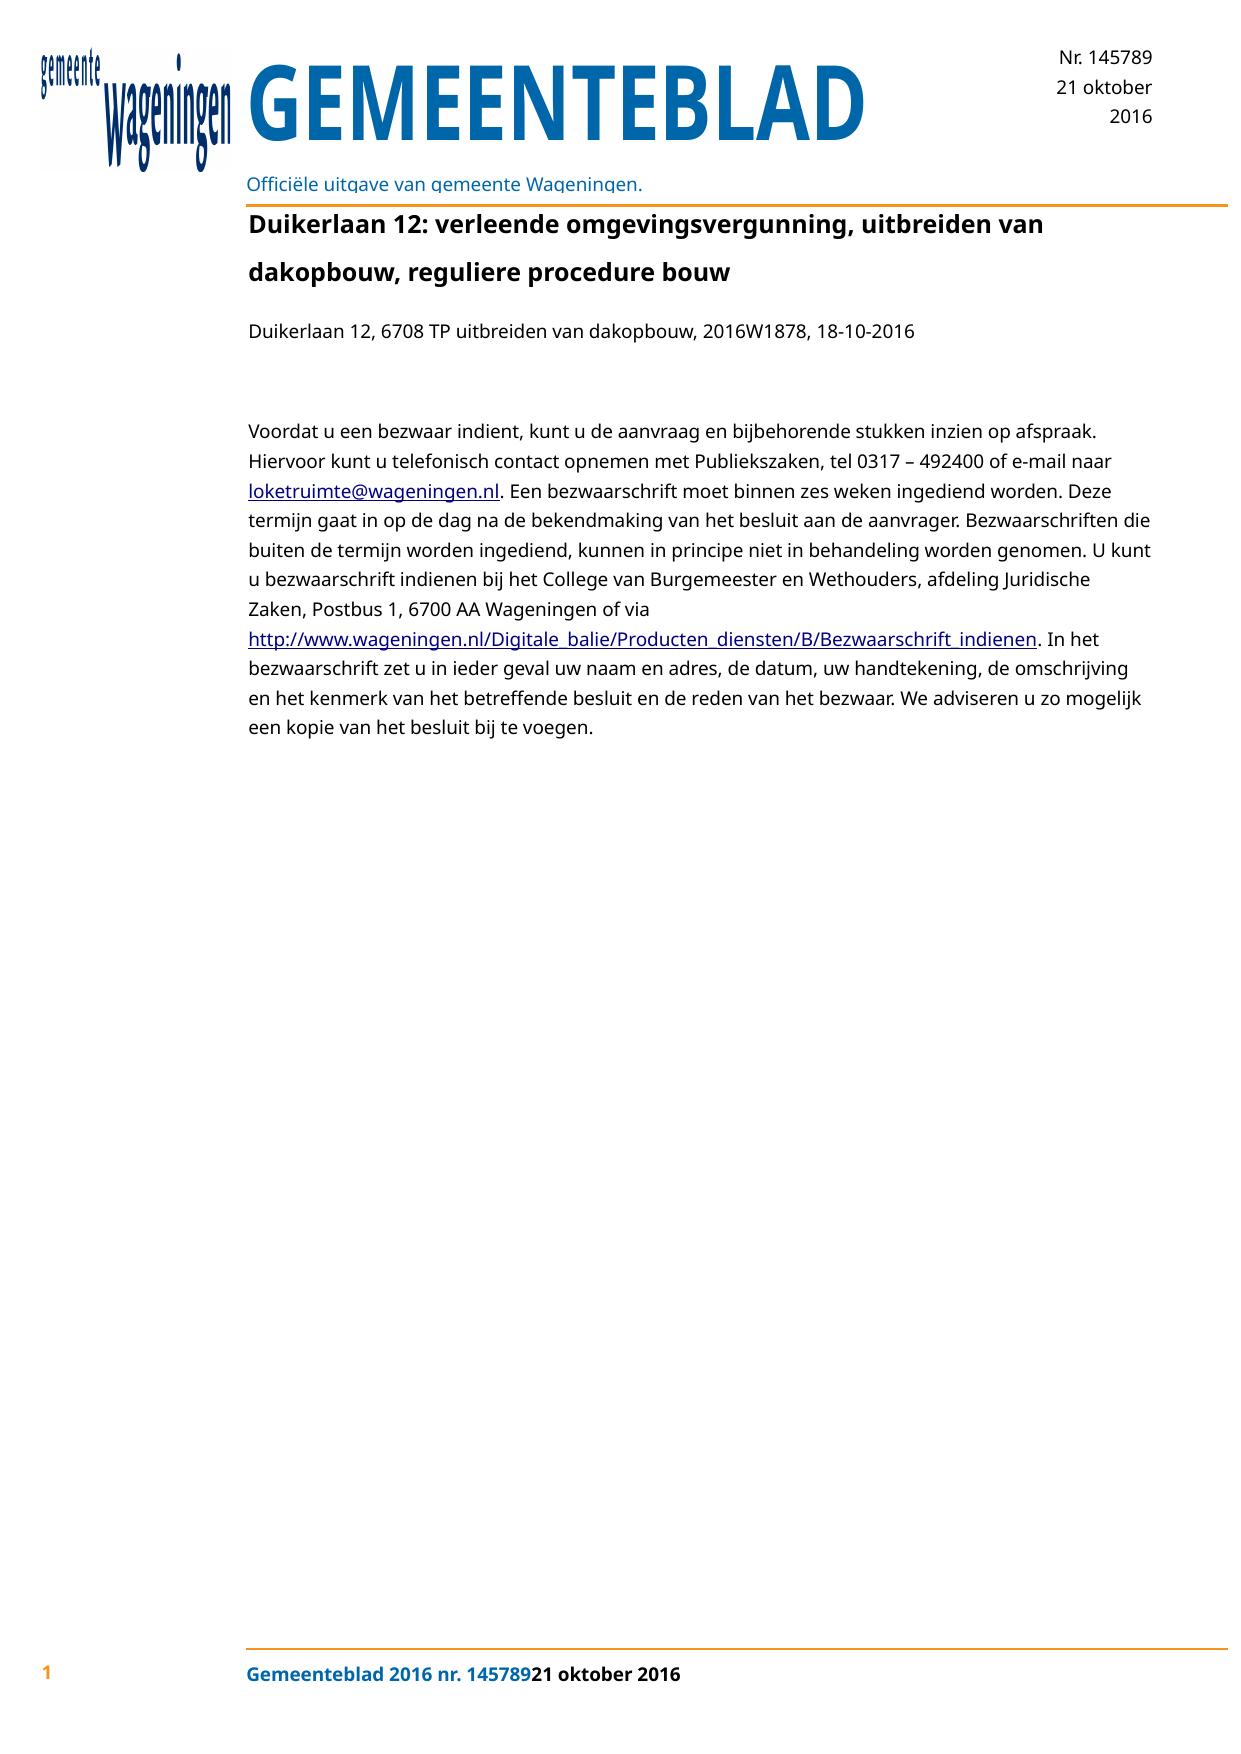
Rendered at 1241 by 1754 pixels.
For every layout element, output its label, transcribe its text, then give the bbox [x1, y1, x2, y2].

picture [41, 47, 231, 172]
text Duikerlaan 12: verleende omgevingsvergunning, uitbreiden van dakopbouw, reguliere procedure bouw [248, 207, 1152, 288]
text Duikerlaan 12, 6708 TP uitbreiden van dakopbouw, 2016W1878, 18-10-2016 [248, 318, 1152, 344]
text Voordat u een bezwaar indient, kunt u de aanvraag en bijbehorende stukken inzien op afspraak. Hiervoor kunt u telefonisch contact opnemen met Publiekszaken, tel 0317 – 492400 of e-mail naar loketruimte@wageningen.nl. Een bezwaarschrift moet binnen zes weken ingediend worden. Deze termijn gaat in op de dag na de bekendmaking van het besluit aan de aanvrager. Bezwaarschriften die buiten de termijn worden ingediend, kunnen in principe niet in behandeling worden genomen. U kunt u bezwaarschrift indienen bij het College van Burgemeester en Wethouders, afdeling Juridische Zaken, Postbus 1, 6700 AA Wageningen of via http://www.wageningen.nl/Digitale_balie/Producten_diensten/B/Bezwaarschrift_indienen. In het bezwaarschrift zet u in ieder geval uw naam en adres, de datum, uw handtekening, de omschrijving en het kenmerk van het betreffende besluit en de reden van het bezwaar. We adviseren u zo mogelijk een kopie van het besluit bij te voegen. [248, 419, 1152, 740]
